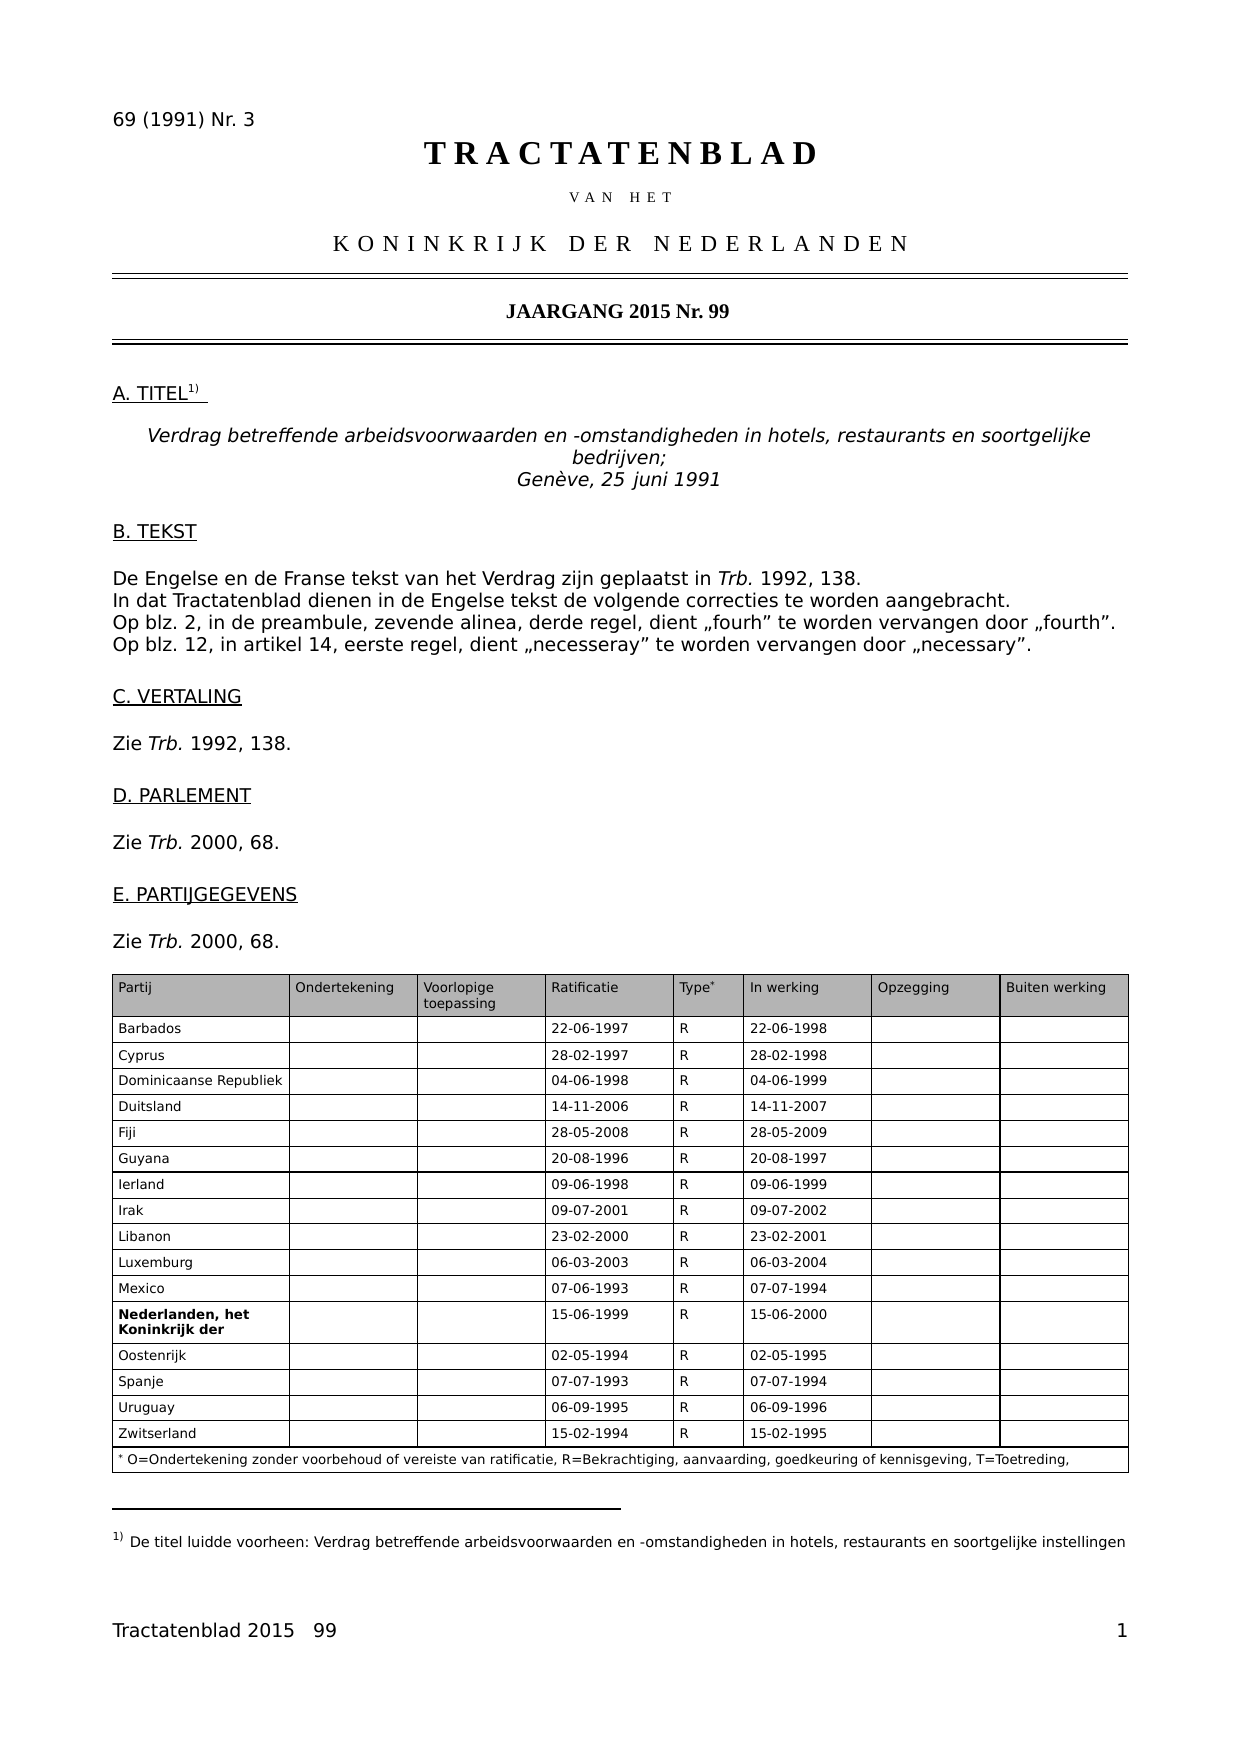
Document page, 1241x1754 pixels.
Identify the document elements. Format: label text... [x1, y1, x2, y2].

table_cell [418, 1344, 545, 1368]
table_cell [872, 1199, 999, 1223]
table_cell [872, 1276, 999, 1301]
table_cell 23-02-2001 [744, 1224, 871, 1249]
table_cell [872, 1421, 999, 1446]
table_cell R [674, 1017, 743, 1042]
table_header Buiten werking [1001, 975, 1128, 1016]
table_cell Luxemburg [113, 1250, 289, 1275]
table_cell [872, 1043, 999, 1068]
table_cell [872, 1250, 999, 1275]
table_cell R [674, 1370, 743, 1394]
text Zie Trb. 2000, 68. [112, 832, 1128, 853]
table_cell [290, 1069, 417, 1094]
text In dat Tractatenblad dienen in de Engelse tekst de volgende correcties te worden aangebracht. [112, 590, 1128, 612]
table_cell [418, 1043, 545, 1068]
table_cell Barbados [113, 1017, 289, 1042]
table_cell * O=Ondertekening zonder voorbehoud of vereiste van ratificatie, R=Bekrachtiging, aanvaarding, goedkeuring of kennisgeving, T=Toetreding, [113, 1448, 1128, 1472]
table_cell Duitsland [113, 1095, 289, 1119]
table_cell 07-06-1993 [546, 1276, 673, 1301]
table_cell R [674, 1344, 743, 1368]
table_cell [872, 1017, 999, 1042]
subtitle E. PARTIJGEGEVENS [112, 883, 1128, 906]
table_cell 22-06-1997 [546, 1017, 673, 1042]
table_cell 28-05-2008 [546, 1121, 673, 1146]
table_cell [290, 1095, 417, 1119]
table_cell [1001, 1095, 1128, 1119]
table_cell [1001, 1043, 1128, 1068]
table_cell [1001, 1199, 1128, 1223]
text De Engelse en de Franse tekst van het Verdrag zijn geplaatst in Trb. 1992, 138. [112, 568, 1128, 590]
table_cell [1001, 1173, 1128, 1197]
table_cell Oostenrijk [113, 1344, 289, 1368]
table_cell [1001, 1017, 1128, 1042]
table_cell R [674, 1396, 743, 1420]
table_cell 23-02-2000 [546, 1224, 673, 1249]
text Op blz. 12, in artikel 14, eerste regel, dient „necesseray” te worden vervangen door „necessary”. [112, 634, 1128, 656]
table_header Opzegging [872, 975, 999, 1016]
table_cell 15-02-1995 [744, 1421, 871, 1446]
table_cell [290, 1370, 417, 1394]
text VAN HET [112, 189, 1128, 206]
table_cell [290, 1017, 417, 1042]
subtitle A. TITEL [112, 383, 1128, 405]
table_cell [872, 1095, 999, 1119]
table_cell 09-07-2002 [744, 1199, 871, 1223]
table_cell [872, 1224, 999, 1249]
table_cell [1001, 1069, 1128, 1094]
table_cell 06-03-2003 [546, 1250, 673, 1275]
table_cell R [674, 1224, 743, 1249]
table_cell [418, 1276, 545, 1301]
table_cell 14-11-2006 [546, 1095, 673, 1119]
table_cell R [674, 1043, 743, 1068]
text Zie Trb. 1992, 138. [112, 733, 1128, 754]
table_cell [290, 1396, 417, 1420]
table_cell [1001, 1421, 1128, 1446]
table_cell [418, 1173, 545, 1197]
table_cell [1001, 1370, 1128, 1394]
table_cell Irak [113, 1199, 289, 1223]
table_cell Fiji [113, 1121, 289, 1146]
table_cell 02-05-1994 [546, 1344, 673, 1368]
table_cell 04-06-1998 [546, 1069, 673, 1094]
table_cell [1001, 1147, 1128, 1171]
table_cell [290, 1250, 417, 1275]
table_cell [1001, 1302, 1128, 1343]
table_cell 28-05-2009 [744, 1121, 871, 1146]
table_cell [1001, 1276, 1128, 1301]
table_cell R [674, 1173, 743, 1197]
text Genève, 25 juni 1991 [112, 469, 1128, 491]
table_cell [1001, 1250, 1128, 1275]
table_cell Zwitserland [113, 1421, 289, 1446]
table_cell [290, 1043, 417, 1068]
table_cell 09-07-2001 [546, 1199, 673, 1223]
table_cell [418, 1421, 545, 1446]
table_cell R [674, 1069, 743, 1094]
table_cell 15-06-2000 [744, 1302, 871, 1343]
table_cell [872, 1344, 999, 1368]
text KONINKRIJK DER NEDERLANDEN [112, 229, 1128, 256]
table_cell Nederlanden, het Koninkrijk der [113, 1302, 289, 1343]
table_cell 02-05-1995 [744, 1344, 871, 1368]
table_cell [290, 1224, 417, 1249]
table_cell 20-08-1997 [744, 1147, 871, 1171]
table_cell [418, 1224, 545, 1249]
table_cell [1001, 1344, 1128, 1368]
table_cell [418, 1199, 545, 1223]
table_cell 07-07-1993 [546, 1370, 673, 1394]
table_cell 04-06-1999 [744, 1069, 871, 1094]
subtitle B. TEKST [112, 521, 1128, 543]
table_cell 07-07-1994 [744, 1370, 871, 1394]
table_header Type* [674, 975, 743, 1016]
text Op blz. 2, in de preambule, zevende alinea, derde regel, dient „fourh” te worden vervangen door „fourth”. [112, 612, 1128, 634]
table_cell 06-09-1996 [744, 1396, 871, 1420]
table_cell Libanon [113, 1224, 289, 1249]
table_cell 28-02-1998 [744, 1043, 871, 1068]
table_cell Spanje [113, 1370, 289, 1394]
table_cell R [674, 1147, 743, 1171]
table_cell [872, 1069, 999, 1094]
subtitle C. VERTALING [112, 686, 1128, 708]
text Zie Trb. 2000, 68. [112, 931, 1128, 952]
table_cell [290, 1121, 417, 1146]
table_cell [290, 1421, 417, 1446]
table_cell 14-11-2007 [744, 1095, 871, 1119]
table_cell R [674, 1095, 743, 1119]
table_cell [1001, 1121, 1128, 1146]
table_cell 15-02-1994 [546, 1421, 673, 1446]
table_cell [872, 1121, 999, 1146]
subtitle D. PARLEMENT [112, 784, 1128, 807]
table_cell 15-06-1999 [546, 1302, 673, 1343]
text 69 (1991) Nr. 3 [112, 109, 1128, 131]
table_cell [418, 1095, 545, 1119]
text TRACTATENBLAD [112, 133, 1128, 172]
table_header Partij [113, 975, 289, 1016]
table_cell 28-02-1997 [546, 1043, 673, 1068]
table_cell 09-06-1998 [546, 1173, 673, 1197]
table_cell [872, 1396, 999, 1420]
table_cell 06-09-1995 [546, 1396, 673, 1420]
table_cell R [674, 1250, 743, 1275]
table_cell [872, 1302, 999, 1343]
table_cell R [674, 1121, 743, 1146]
table_cell [418, 1147, 545, 1171]
table_cell [1001, 1224, 1128, 1249]
table_cell R [674, 1421, 743, 1446]
table_cell [290, 1199, 417, 1223]
table_cell 07-07-1994 [744, 1276, 871, 1301]
table_cell [290, 1276, 417, 1301]
table_cell [418, 1370, 545, 1394]
table_cell [418, 1069, 545, 1094]
table_cell [1001, 1396, 1128, 1420]
table_cell 09-06-1999 [744, 1173, 871, 1197]
table_cell Uruguay [113, 1396, 289, 1420]
table_header Ratificatie [546, 975, 673, 1016]
table_cell [872, 1173, 999, 1197]
table_cell [872, 1370, 999, 1394]
table_cell [290, 1173, 417, 1197]
text De titel luidde voorheen: Verdrag betreffende arbeidsvoorwaarden en -omstandigheden in hotels, restaurants en soortgelijke instellingen [112, 1530, 1128, 1552]
table_cell 22-06-1998 [744, 1017, 871, 1042]
table_cell [418, 1396, 545, 1420]
text Verdrag betreffende arbeidsvoorwaarden en -omstandigheden in hotels, restaurants en soortgelijke bedrijven; [112, 425, 1128, 469]
text JAARGANG 2015 Nr. 99 [112, 299, 1128, 323]
table_cell [290, 1147, 417, 1171]
table_cell R [674, 1199, 743, 1223]
table_cell Ierland [113, 1173, 289, 1197]
table_cell Cyprus [113, 1043, 289, 1068]
table_cell [290, 1344, 417, 1368]
table_header Ondertekening [290, 975, 417, 1016]
table_cell [872, 1147, 999, 1171]
table_header In werking [744, 975, 871, 1016]
table_cell 06-03-2004 [744, 1250, 871, 1275]
table_cell [290, 1302, 417, 1343]
table_cell Guyana [113, 1147, 289, 1171]
table_cell Mexico [113, 1276, 289, 1301]
table_cell Dominicaanse Republiek [113, 1069, 289, 1094]
table_cell 20-08-1996 [546, 1147, 673, 1171]
table_cell R [674, 1302, 743, 1343]
table_cell R [674, 1276, 743, 1301]
table_header Voorlopige toepassing [418, 975, 545, 1016]
table_cell [418, 1121, 545, 1146]
table_cell [418, 1250, 545, 1275]
table_cell [418, 1302, 545, 1343]
table_cell [418, 1017, 545, 1042]
